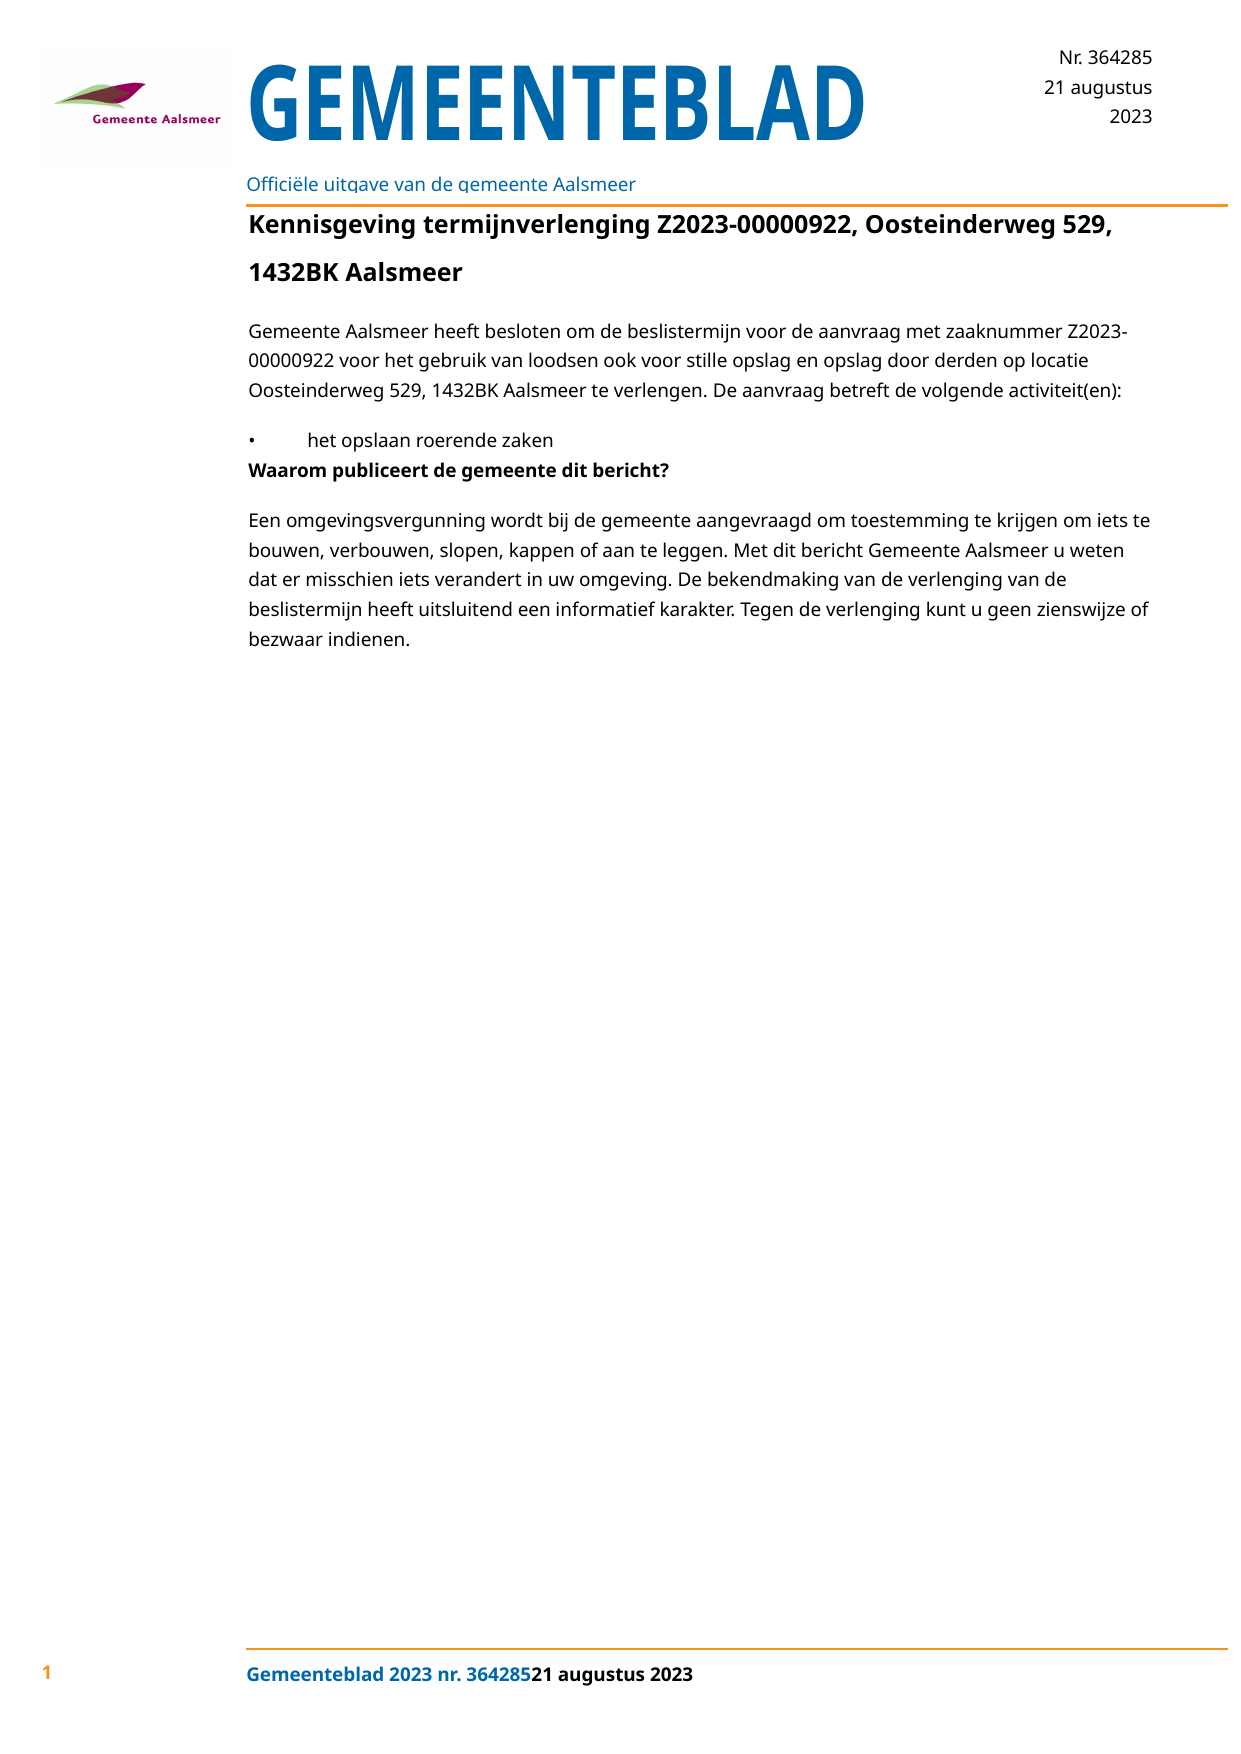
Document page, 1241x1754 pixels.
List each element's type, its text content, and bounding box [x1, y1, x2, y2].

text Gemeente Aalsmeer heeft besloten om de beslistermijn voor de aanvraag met zaaknummer Z2023-00000922 voor het gebruik van loodsen ook voor stille opslag en opslag door derden op locatie Oosteinderweg 529, 1432BK Aalsmeer te verlengen. De aanvraag betreft de volgende activiteit(en): [248, 318, 1152, 403]
text Waarom publiceert de gemeente dit bericht? [248, 457, 1152, 483]
text Een omgevingsvergunning wordt bij de gemeente aangevraagd om toestemming te krijgen om iets te bouwen, verbouwen, slopen, kappen of aan te leggen. Met dit bericht Gemeente Aalsmeer u weten dat er misschien iets verandert in uw omgeving. De bekendmaking van de verlenging van de beslistermijn heeft uitsluitend een informatief karakter. Tegen de verlenging kunt u geen zienswijze of bezwaar indienen. [248, 507, 1152, 652]
picture [41, 47, 231, 172]
list het opslaan roerende zaken [248, 427, 1152, 453]
text Kennisgeving termijnverlenging Z2023-00000922, Oosteinderweg 529, 1432BK Aalsmeer [248, 207, 1152, 288]
